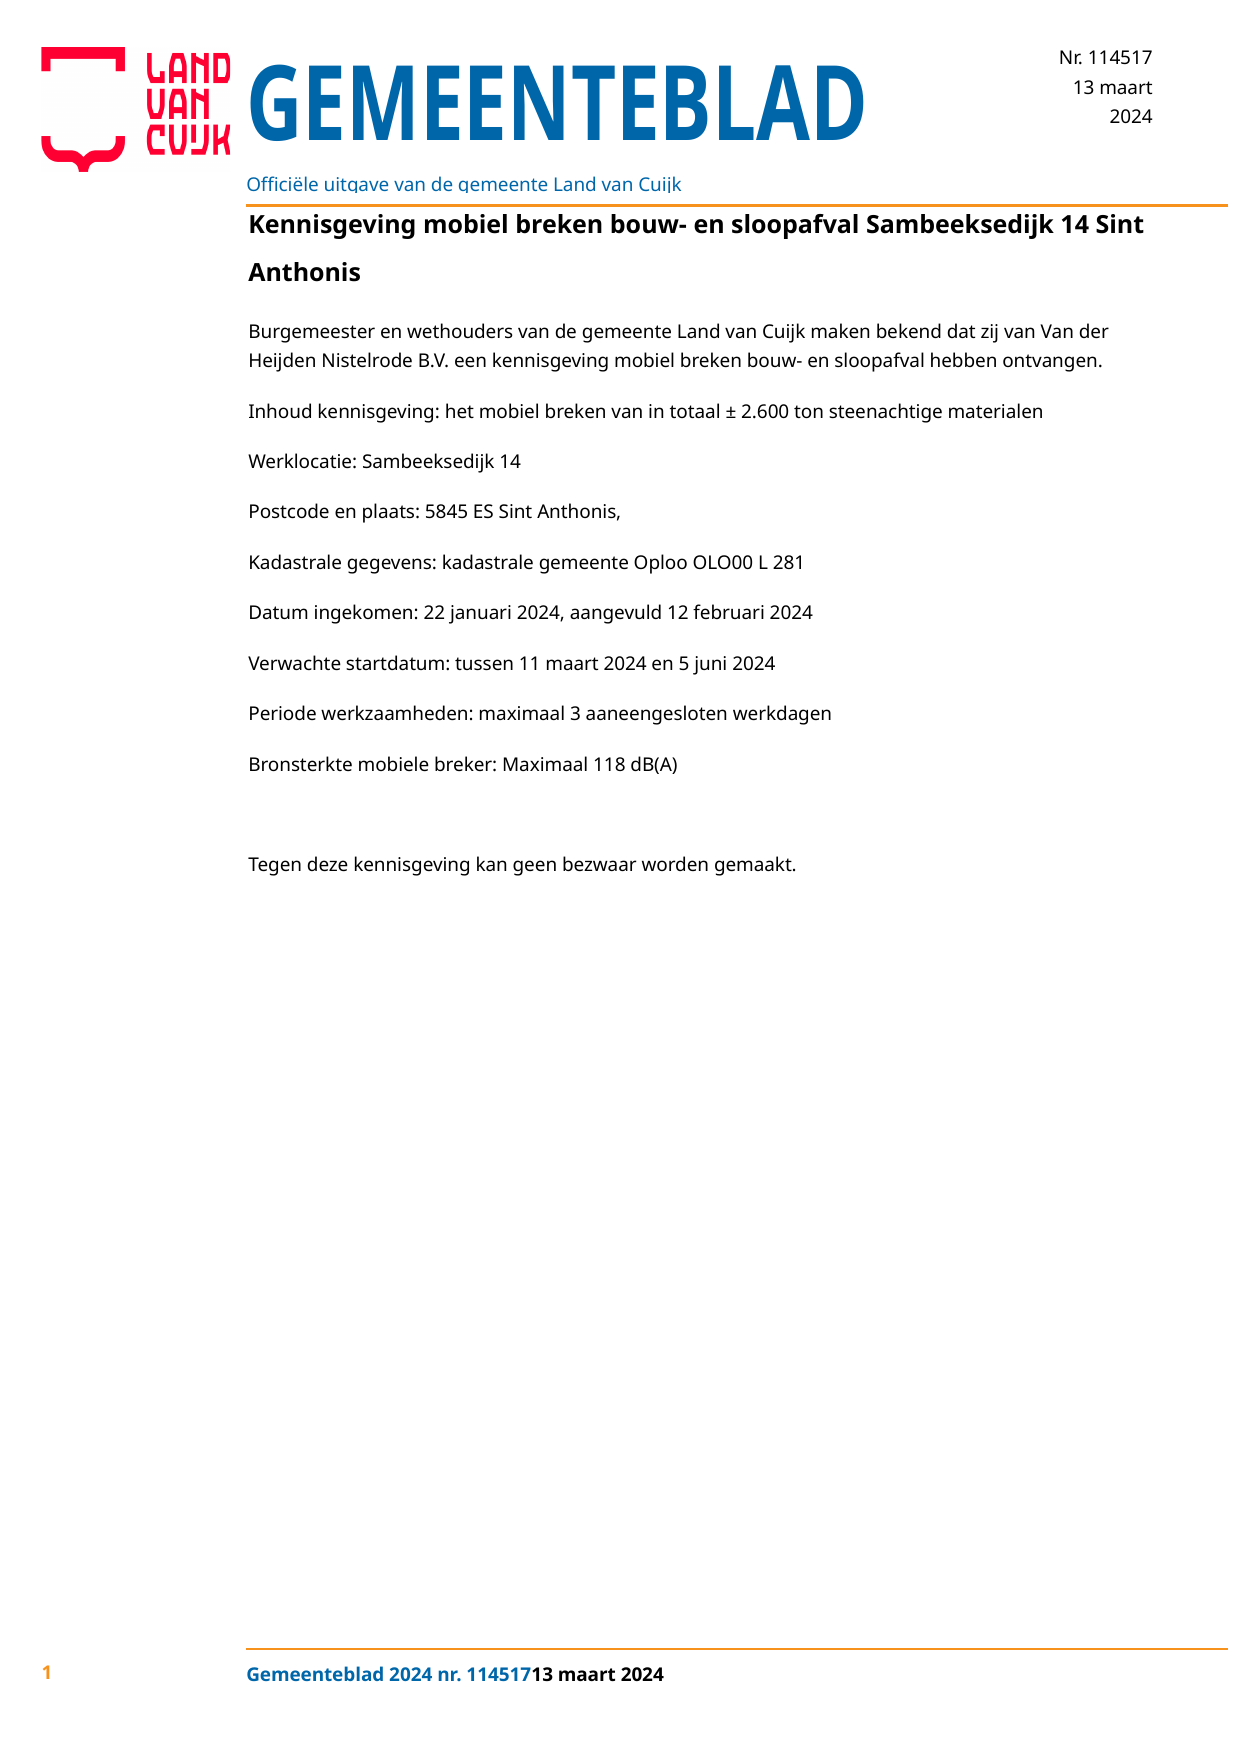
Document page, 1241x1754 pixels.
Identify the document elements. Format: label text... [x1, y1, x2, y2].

text Verwachte startdatum: tussen 11 maart 2024 en 5 juni 2024 [248, 650, 1152, 676]
text Postcode en plaats: 5845 ES Sint Anthonis, [248, 499, 1152, 524]
text Periode werkzaamheden: maximaal 3 aaneengesloten werkdagen [248, 700, 1152, 726]
picture [41, 47, 231, 172]
text Kennisgeving mobiel breken bouw- en sloopafval Sambeeksedijk 14 Sint Anthonis [248, 207, 1152, 288]
text Kadastrale gegevens: kadastrale gemeente Oploo OLO00 L 281 [248, 549, 1152, 575]
text Tegen deze kennisgeving kan geen bezwaar worden gemaakt. [248, 852, 1152, 877]
text Inhoud kennisgeving: het mobiel breken van in totaal ± 2.600 ton steenachtige materialen [248, 398, 1152, 424]
text Werklocatie: Sambeeksedijk 14 [248, 448, 1152, 474]
text Bronsterkte mobiele breker: Maximaal 118 dB(A) [248, 751, 1152, 777]
text Burgemeester en wethouders van de gemeente Land van Cuijk maken bekend dat zij van Van der Heijden Nistelrode B.V. een kennisgeving mobiel breken bouw- en sloopafval hebben ontvangen. [248, 318, 1152, 373]
text Datum ingekomen: 22 januari 2024, aangevuld 12 februari 2024 [248, 599, 1152, 625]
